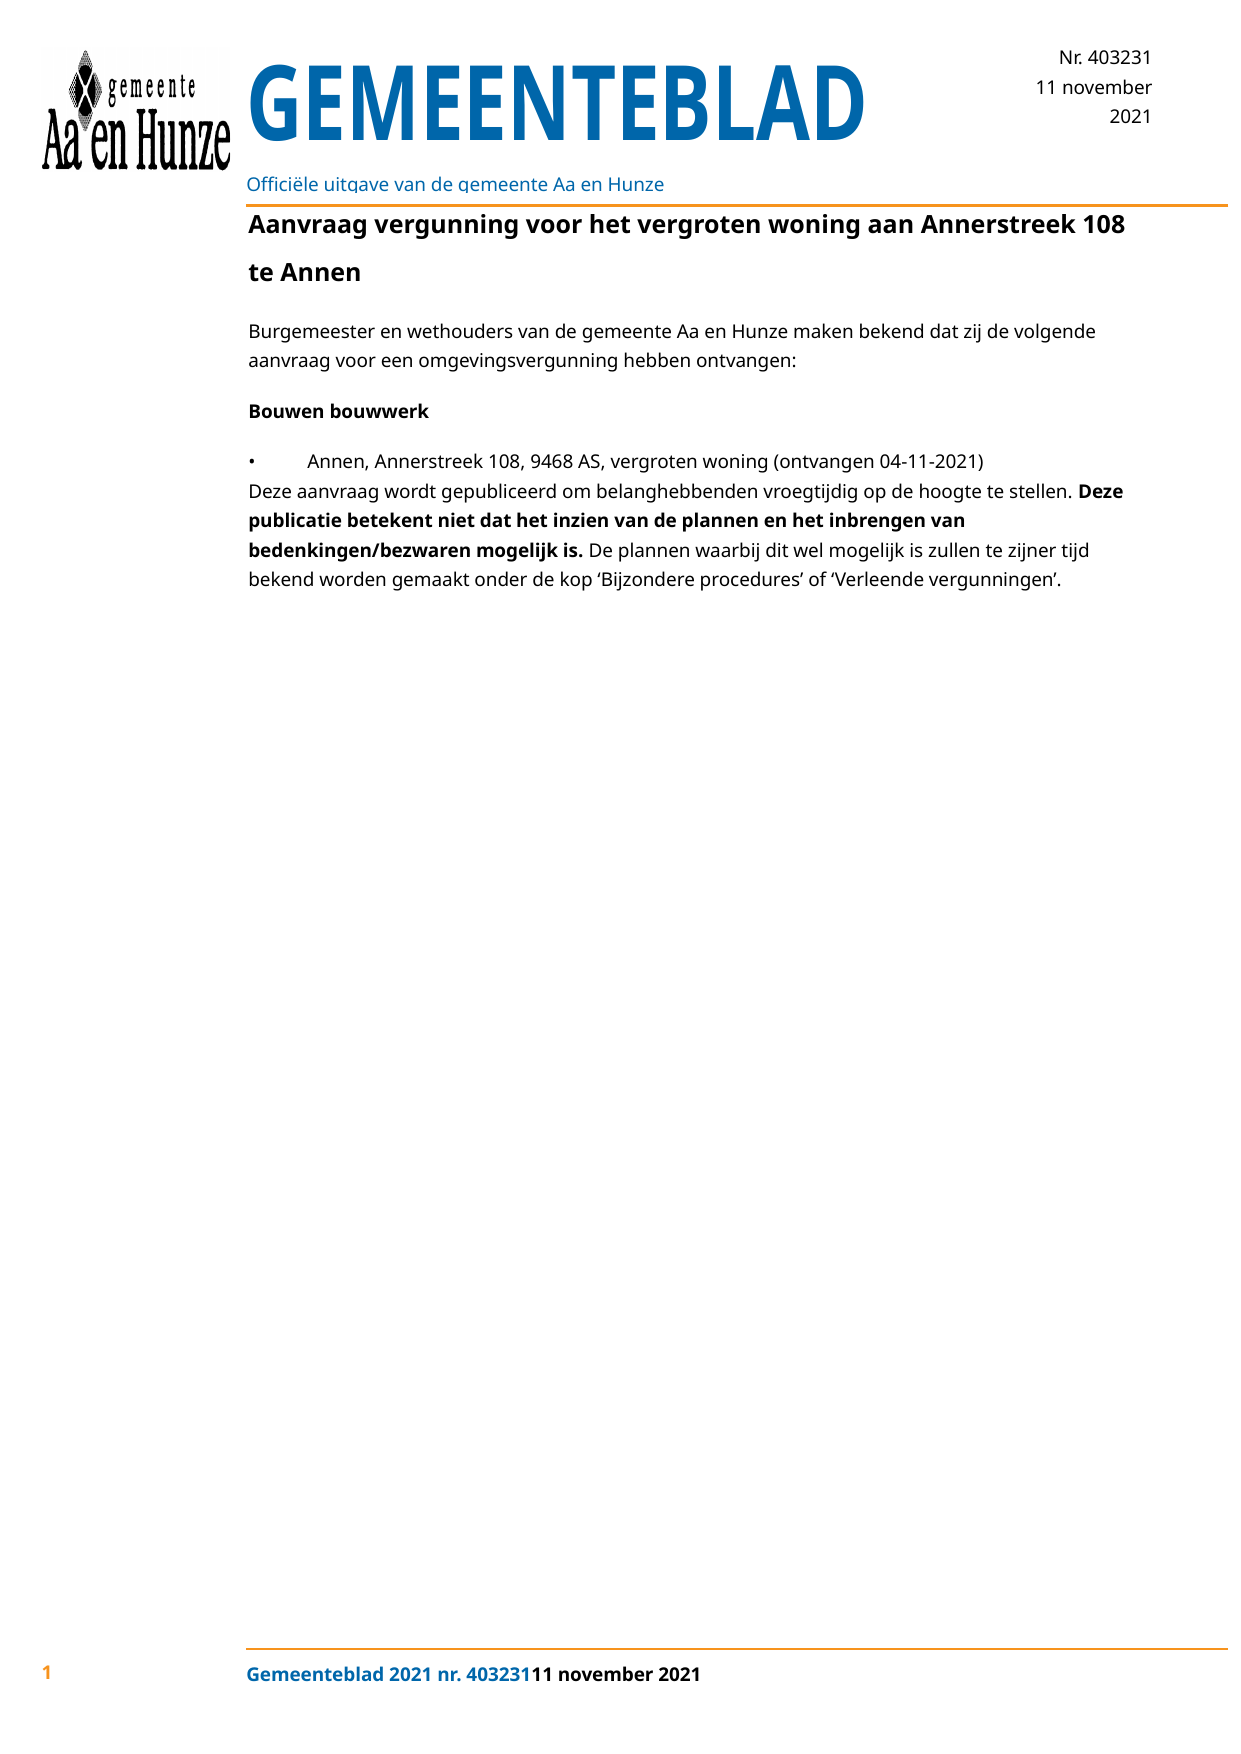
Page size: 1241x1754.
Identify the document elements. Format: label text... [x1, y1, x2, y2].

text Burgemeester en wethouders van de gemeente Aa en Hunze maken bekend dat zij de volgende aanvraag voor een omgevingsvergunning hebben ontvangen: [248, 318, 1152, 373]
text Aanvraag vergunning voor het vergroten woning aan Annerstreek 108 te Annen [248, 207, 1152, 288]
text Deze aanvraag wordt gepubliceerd om belanghebbenden vroegtijdig op de hoogte te stellen. Deze publicatie betekent niet dat het inzien van de plannen en het inbrengen van bedenkingen/bezwaren mogelijk is. De plannen waarbij dit wel mogelijk is zullen te zijner tijd bekend worden gemaakt onder de kop ‘Bijzondere procedures’ of ‘Verleende vergunningen’. [248, 478, 1152, 592]
picture [41, 47, 231, 172]
text Bouwen bouwwerk [248, 398, 1152, 424]
list Annen, Annerstreek 108, 9468 AS, vergroten woning (ontvangen 04-11-2021) [248, 448, 1152, 474]
